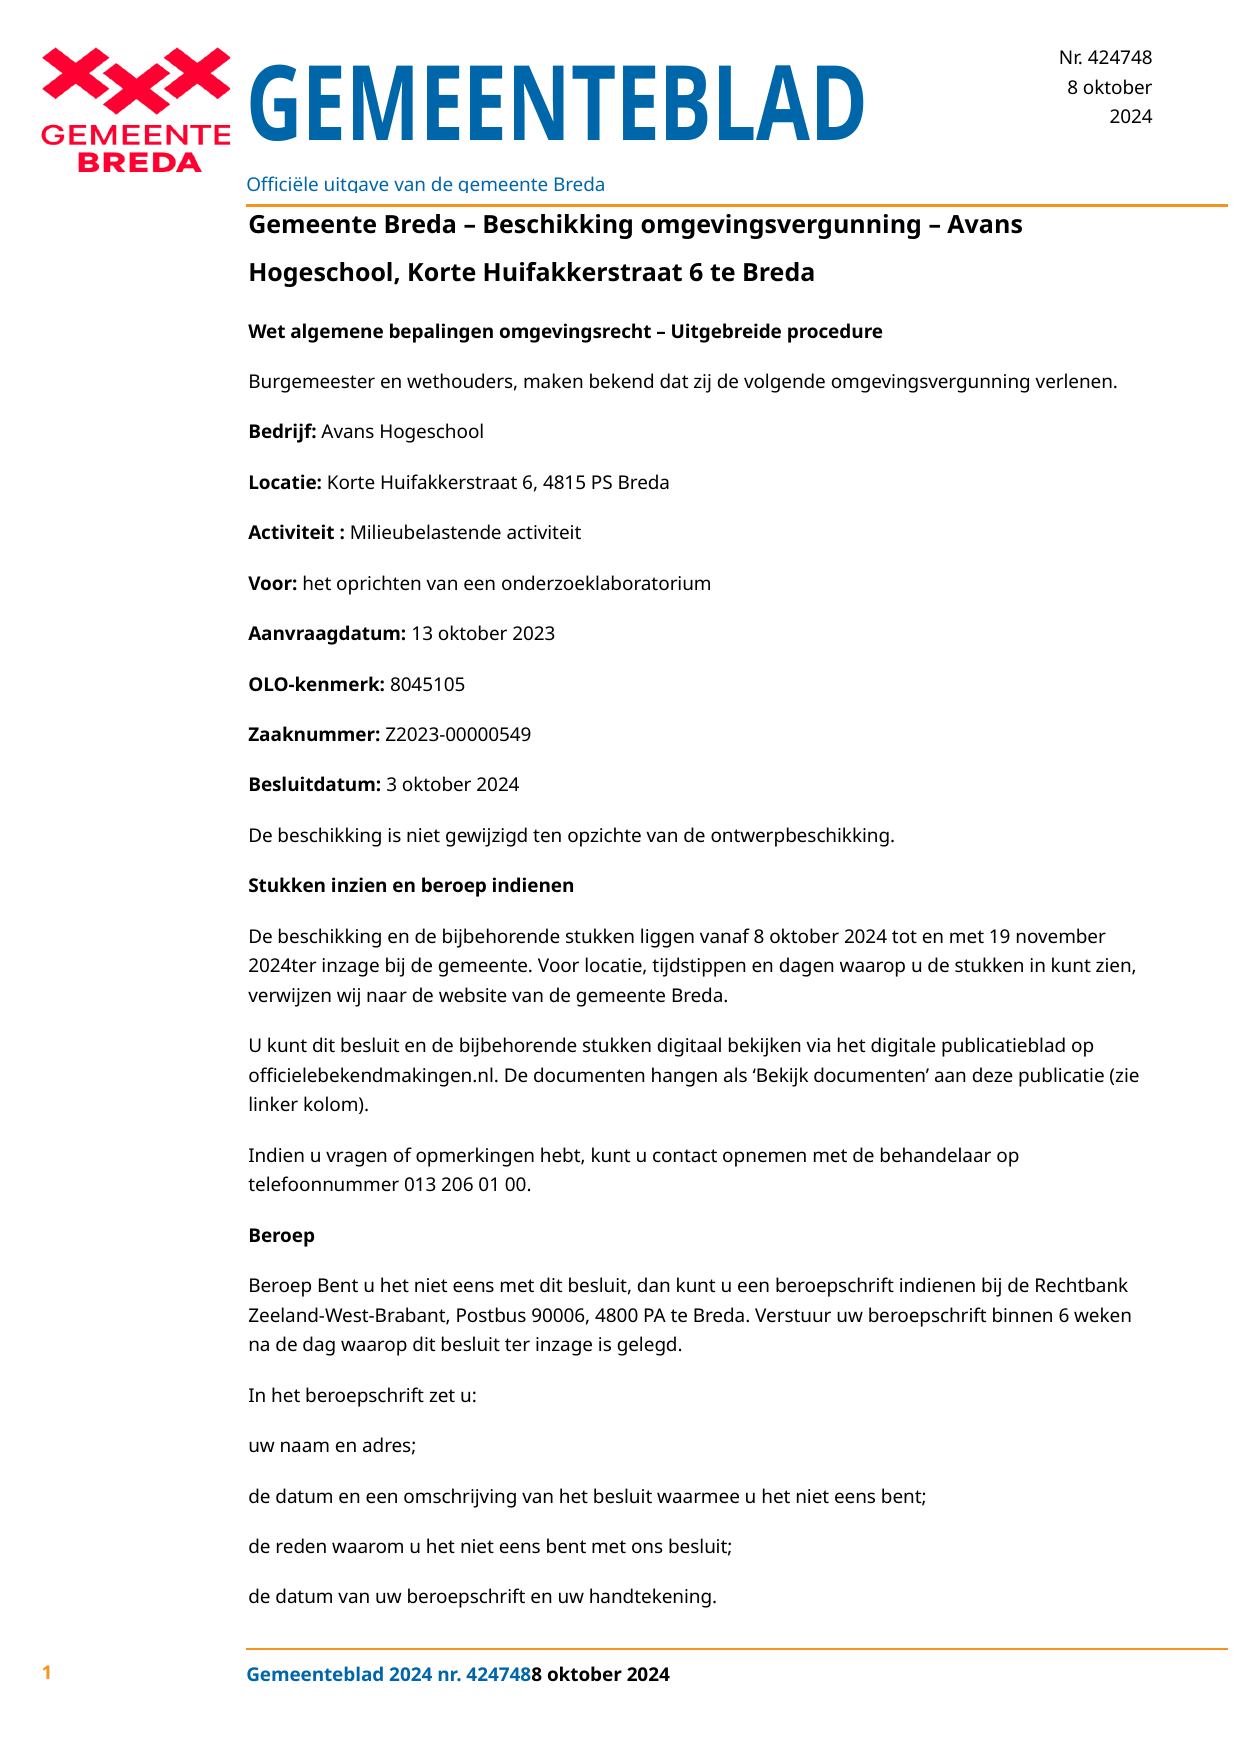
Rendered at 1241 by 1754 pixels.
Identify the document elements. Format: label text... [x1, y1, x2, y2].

text Bedrijf: Avans Hogeschool [248, 419, 1152, 444]
text de datum en een omschrijving van het besluit waarmee u het niet eens bent; [248, 1483, 1152, 1509]
text Burgemeester en wethouders, maken bekend dat zij de volgende omgevingsvergunning verlenen. [248, 368, 1152, 394]
text Beroep [248, 1222, 1152, 1248]
text de reden waarom u het niet eens bent met ons besluit; [248, 1533, 1152, 1559]
text uw naam en adres; [248, 1432, 1152, 1458]
text Activiteit : Milieubelastende activiteit [248, 519, 1152, 545]
text De beschikking is niet gewijzigd ten opzichte van de ontwerpbeschikking. [248, 822, 1152, 848]
text Zaaknummer: Z2023-00000549 [248, 721, 1152, 747]
text Locatie: Korte Huifakkerstraat 6, 4815 PS Breda [248, 469, 1152, 495]
text Besluitdatum: 3 oktober 2024 [248, 772, 1152, 797]
text OLO-kenmerk: 8045105 [248, 671, 1152, 697]
text Indien u vragen of opmerkingen hebt, kunt u contact opnemen met de behandelaar op telefoonnummer 013 206 01 00. [248, 1142, 1152, 1197]
text de datum van uw beroepschrift en uw handtekening. [248, 1584, 1152, 1609]
text Wet algemene bepalingen omgevingsrecht – Uitgebreide procedure [248, 318, 1152, 344]
text In het beroepschrift zet u: [248, 1382, 1152, 1408]
text Gemeente Breda – Beschikking omgevingsvergunning – Avans Hogeschool, Korte Huifakkerstraat 6 te Breda [248, 207, 1152, 288]
text Beroep Bent u het niet eens met dit besluit, dan kunt u een beroepschrift indienen bij de Rechtbank Zeeland-West-Brabant, Postbus 90006, 4800 PA te Breda. Verstuur uw beroepschrift binnen 6 weken na de dag waarop dit besluit ter inzage is gelegd. [248, 1272, 1152, 1357]
picture [41, 47, 231, 172]
text De beschikking en de bijbehorende stukken liggen vanaf 8 oktober 2024 tot en met 19 november 2024ter inzage bij de gemeente. Voor locatie, tijdstippen en dagen waarop u de stukken in kunt zien, verwijzen wij naar de website van de gemeente Breda. [248, 923, 1152, 1008]
text Stukken inzien en beroep indienen [248, 872, 1152, 898]
text U kunt dit besluit en de bijbehorende stukken digitaal bekijken via het digitale publicatieblad op officielebekendmakingen.nl. De documenten hangen als ‘Bekijk documenten’ aan deze publicatie (zie linker kolom). [248, 1032, 1152, 1117]
text Aanvraagdatum: 13 oktober 2023 [248, 620, 1152, 646]
text Voor: het oprichten van een onderzoeklaboratorium [248, 570, 1152, 596]
